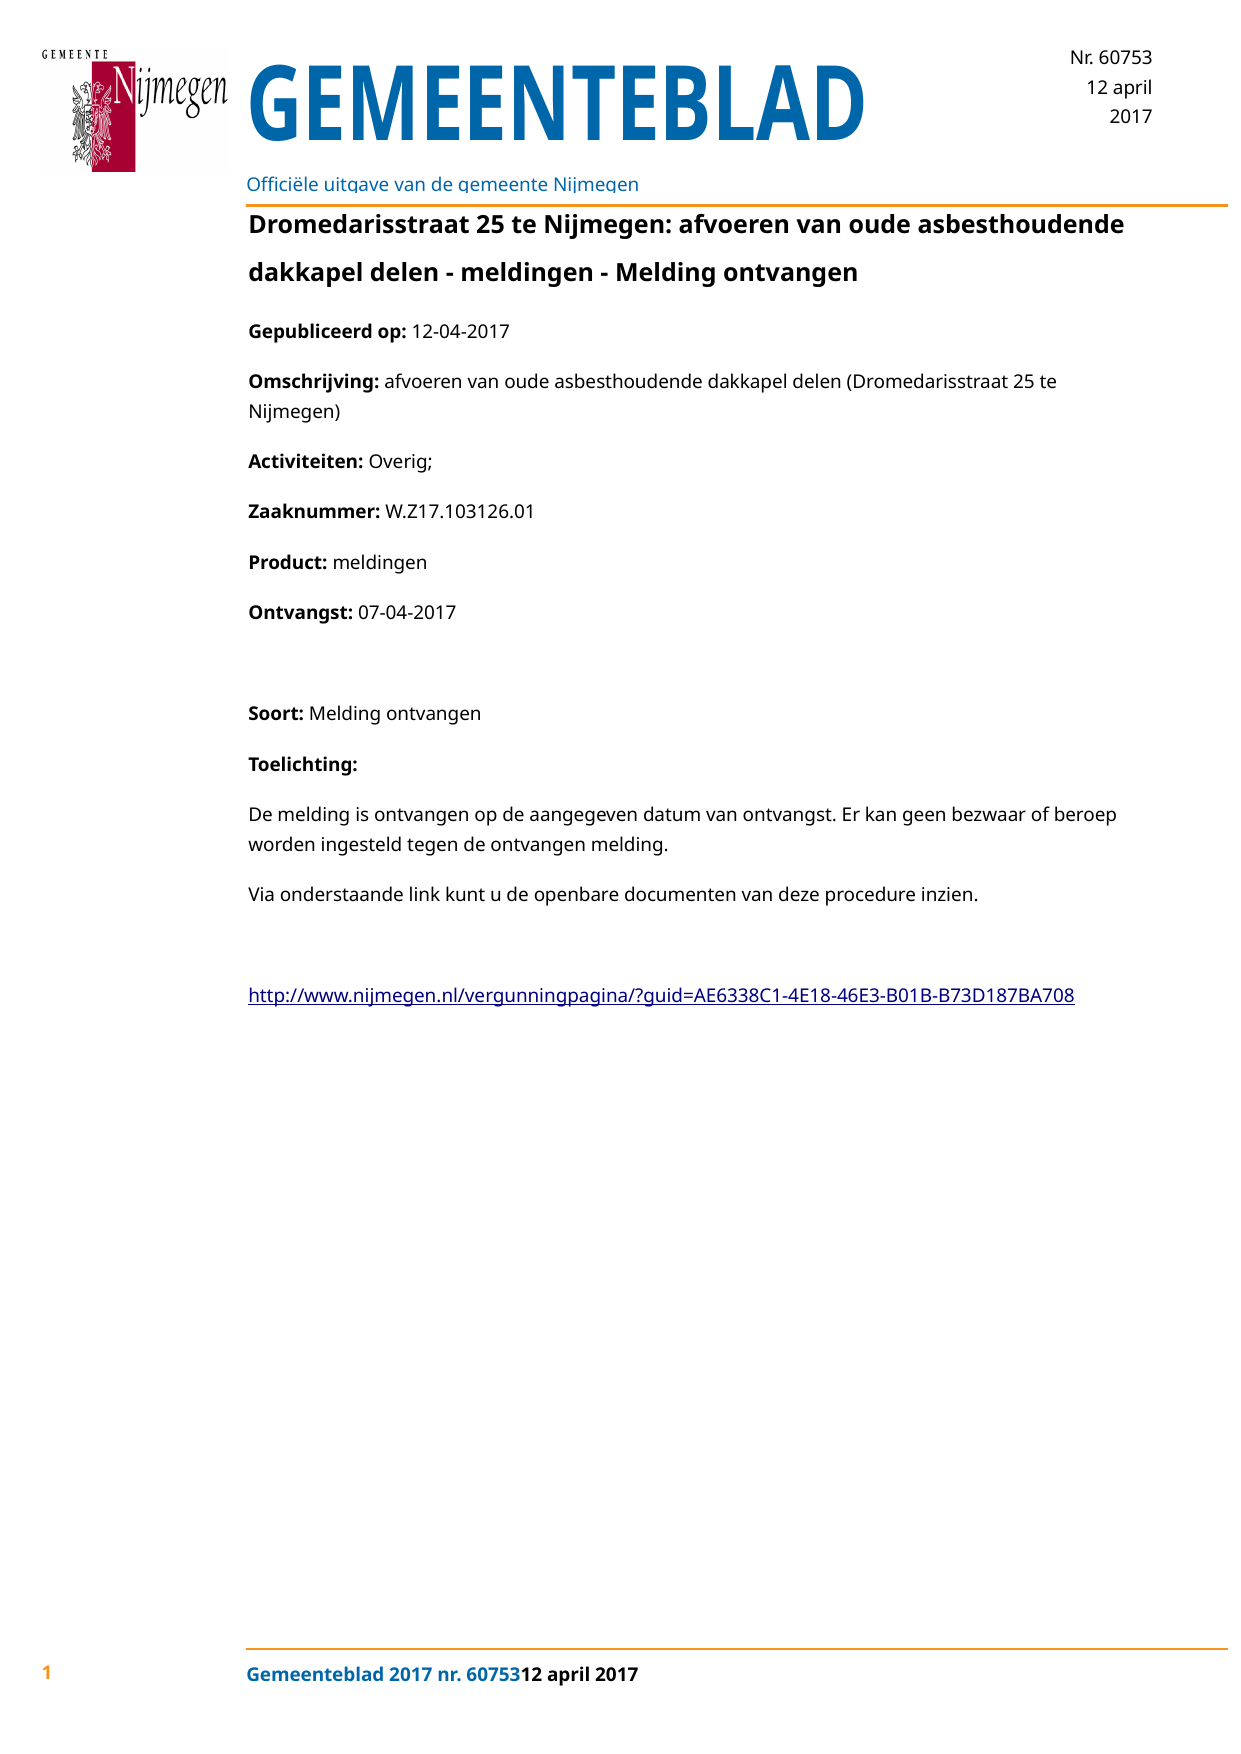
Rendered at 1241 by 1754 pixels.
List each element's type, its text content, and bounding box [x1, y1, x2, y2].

text Dromedarisstraat 25 te Nijmegen: afvoeren van oude asbesthoudende dakkapel delen - meldingen - Melding ontvangen [248, 207, 1152, 288]
text http://www.nijmegen.nl/vergunningpagina/?guid=AE6338C1-4E18-46E3-B01B-B73D187BA708 [248, 982, 1152, 1008]
text Soort: Melding ontvangen [248, 700, 1152, 726]
text Zaaknummer: W.Z17.103126.01 [248, 499, 1152, 524]
text Gepubliceerd op: 12-04-2017 [248, 318, 1152, 344]
picture [41, 47, 231, 172]
text Activiteiten: Overig; [248, 448, 1152, 474]
text Via onderstaande link kunt u de openbare documenten van deze procedure inzien. [248, 881, 1152, 907]
text De melding is ontvangen op de aangegeven datum van ontvangst. Er kan geen bezwaar of beroep worden ingesteld tegen de ontvangen melding. [248, 801, 1152, 857]
text Omschrijving: afvoeren van oude asbesthoudende dakkapel delen (Dromedarisstraat 25 te Nijmegen) [248, 368, 1152, 424]
text Product: meldingen [248, 549, 1152, 575]
text Toelichting: [248, 751, 1152, 777]
text Ontvangst: 07-04-2017 [248, 599, 1152, 625]
